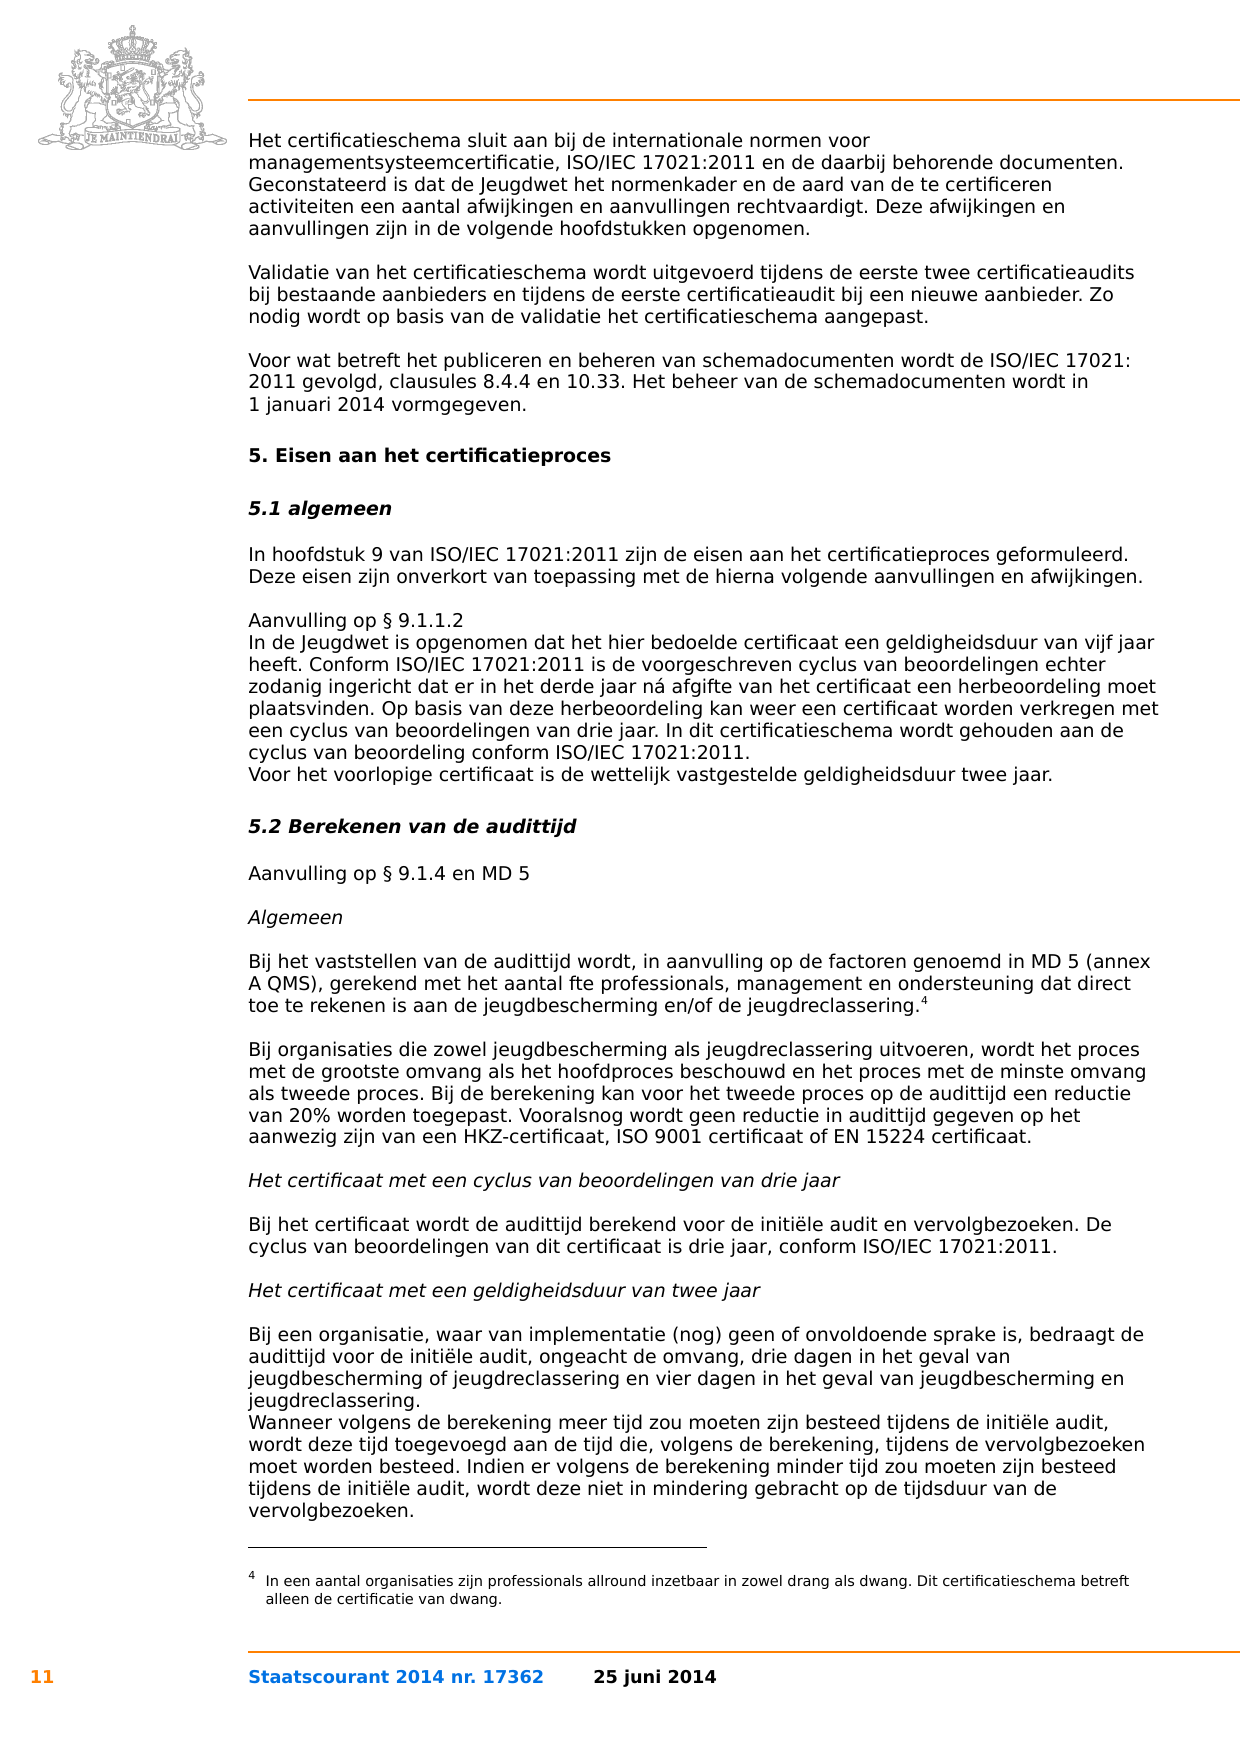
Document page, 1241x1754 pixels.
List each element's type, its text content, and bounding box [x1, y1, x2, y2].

text Validatie van het certificatieschema wordt uitgevoerd tijdens de eerste twee certificatieaudits bij bestaande aanbieders en tijdens de eerste certificatieaudit bij een nieuwe aanbieder. Zo nodig wordt op basis van de validatie het certificatieschema aangepast. [248, 262, 1163, 328]
text Bij het vaststellen van de audittijd wordt, in aanvulling op de factoren genoemd in MD 5 (annex A QMS), gerekend met het aantal fte professionals, management en ondersteuning dat direct toe te rekenen is aan de jeugdbescherming en/of de jeugdreclassering. [248, 951, 1163, 1017]
subtitle 5. Eisen aan het certificatieproces [248, 445, 1163, 467]
text Bij organisaties die zowel jeugdbescherming als jeugdreclassering uitvoeren, wordt het proces met de grootste omvang als het hoofdproces beschouwd en het proces met de minste omvang als tweede proces. Bij de berekening kan voor het tweede proces op de audittijd een reductie van 20% worden toegepast. Vooralsnog wordt geen reductie in audittijd gegeven op het aanwezig zijn van een HKZ-certificaat, ISO 9001 certificaat of EN 15224 certificaat. [248, 1038, 1163, 1148]
subtitle Het certificaat met een cyclus van beoordelingen van drie jaar [248, 1170, 1163, 1192]
picture [38, 25, 227, 150]
text Aanvulling op § 9.1.4 en MD 5 [248, 863, 1163, 885]
text In de Jeugdwet is opgenomen dat het hier bedoelde certificaat een geldigheidsduur van vijf jaar heeft. Conform ISO/IEC 17021:2011 is de voorgeschreven cyclus van beoordelingen echter zodanig ingericht dat er in het derde jaar ná afgifte van het certificaat een herbeoordeling moet plaatsvinden. Op basis van deze herbeoordeling kan weer een certificaat worden verkregen met een cyclus van beoordelingen van drie jaar. In dit certificatieschema wordt gehouden aan de cyclus van beoordeling conform ISO/IEC 17021:2011. [248, 632, 1163, 764]
text In hoofdstuk 9 van ISO/IEC 17021:2011 zijn de eisen aan het certificatieproces geformuleerd. Deze eisen zijn onverkort van toepassing met de hierna volgende aanvullingen en afwijkingen. [248, 544, 1163, 588]
subtitle Het certificaat met een geldigheidsduur van twee jaar [248, 1280, 1163, 1302]
subtitle 5.1 algemeen [248, 497, 1163, 519]
subtitle Algemeen [248, 907, 1163, 929]
text Bij het certificaat wordt de audittijd berekend voor de initiële audit en vervolgbezoeken. De cyclus van beoordelingen van dit certificaat is drie jaar, conform ISO/IEC 17021:2011. [248, 1214, 1163, 1258]
text In een aantal organisaties zijn professionals allround inzetbaar in zowel drang als dwang. Dit certificatieschema betreft alleen de certificatie van dwang. [248, 1569, 1163, 1608]
text Voor wat betreft het publiceren en beheren van schemadocumenten wordt de ISO/IEC 17021: 2011 gevolgd, clausules 8.4.4 en 10.33. Het beheer van de schemadocumenten wordt in 1 januari 2014 vormgegeven. [248, 349, 1163, 415]
subtitle 5.2 Berekenen van de audittijd [248, 816, 1163, 838]
text Aanvulling op § 9.1.1.2 [248, 610, 1163, 632]
text Het certificatieschema sluit aan bij de internationale normen voor managementsysteemcertificatie, ISO/IEC 17021:2011 en de daarbij behorende documenten. Geconstateerd is dat de Jeugdwet het normenkader en de aard van de te certificeren activiteiten een aantal afwijkingen en aanvullingen rechtvaardigt. Deze afwijkingen en aanvullingen zijn in de volgende hoofdstukken opgenomen. [248, 130, 1163, 240]
text Wanneer volgens de berekening meer tijd zou moeten zijn besteed tijdens de initiële audit, wordt deze tijd toegevoegd aan de tijd die, volgens de berekening, tijdens de vervolgbezoeken moet worden besteed. Indien er volgens de berekening minder tijd zou moeten zijn besteed tijdens de initiële audit, wordt deze niet in mindering gebracht op de tijdsduur van de vervolgbezoeken. [248, 1412, 1163, 1522]
text Voor het voorlopige certificaat is de wettelijk vastgestelde geldigheidsduur twee jaar. [248, 764, 1163, 786]
text Bij een organisatie, waar van implementatie (nog) geen of onvoldoende sprake is, bedraagt de audittijd voor de initiële audit, ongeacht de omvang, drie dagen in het geval van jeugdbescherming of jeugdreclassering en vier dagen in het geval van jeugdbescherming en jeugdreclassering. [248, 1324, 1163, 1412]
